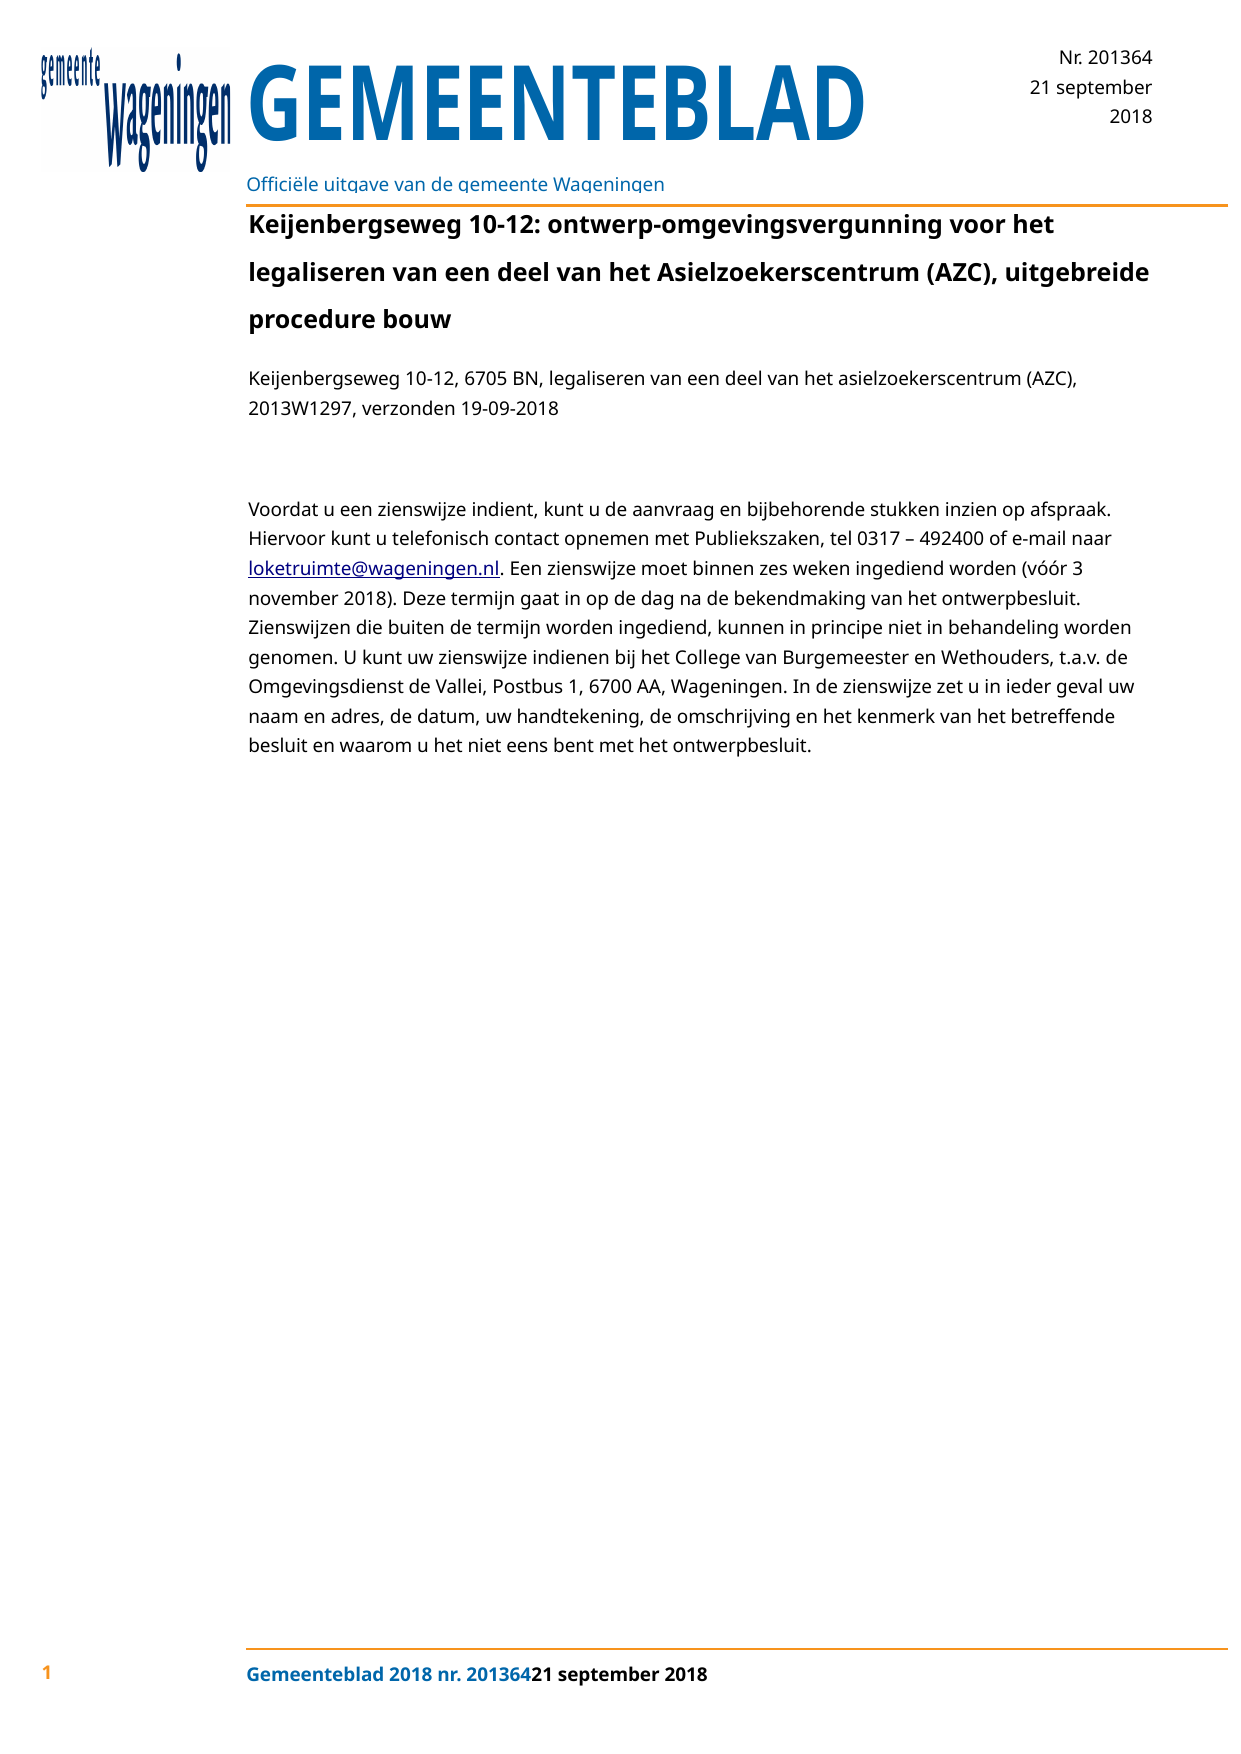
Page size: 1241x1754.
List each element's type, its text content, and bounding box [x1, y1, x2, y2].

text Voordat u een zienswijze indient, kunt u de aanvraag en bijbehorende stukken inzien op afspraak. Hiervoor kunt u telefonisch contact opnemen met Publiekszaken, tel 0317 – 492400 of e-mail naar loketruimte@wageningen.nl. Een zienswijze moet binnen zes weken ingediend worden (vóór 3 november 2018). Deze termijn gaat in op de dag na de bekendmaking van het ontwerpbesluit. Zienswijzen die buiten de termijn worden ingediend, kunnen in principe niet in behandeling worden genomen. U kunt uw zienswijze indienen bij het College van Burgemeester en Wethouders, t.a.v. de Omgevingsdienst de Vallei, Postbus 1, 6700 AA, Wageningen. In de zienswijze zet u in ieder geval uw naam en adres, de datum, uw handtekening, de omschrijving en het kenmerk van het betreffende besluit en waarom u het niet eens bent met het ontwerpbesluit. [248, 496, 1152, 758]
text Keijenbergseweg 10-12: ontwerp-omgevingsvergunning voor het legaliseren van een deel van het Asielzoekerscentrum (AZC), uitgebreide procedure bouw [248, 207, 1152, 336]
picture [41, 47, 231, 172]
text Keijenbergseweg 10-12, 6705 BN, legaliseren van een deel van het asielzoekerscentrum (AZC), 2013W1297, verzonden 19-09-2018 [248, 366, 1152, 421]
